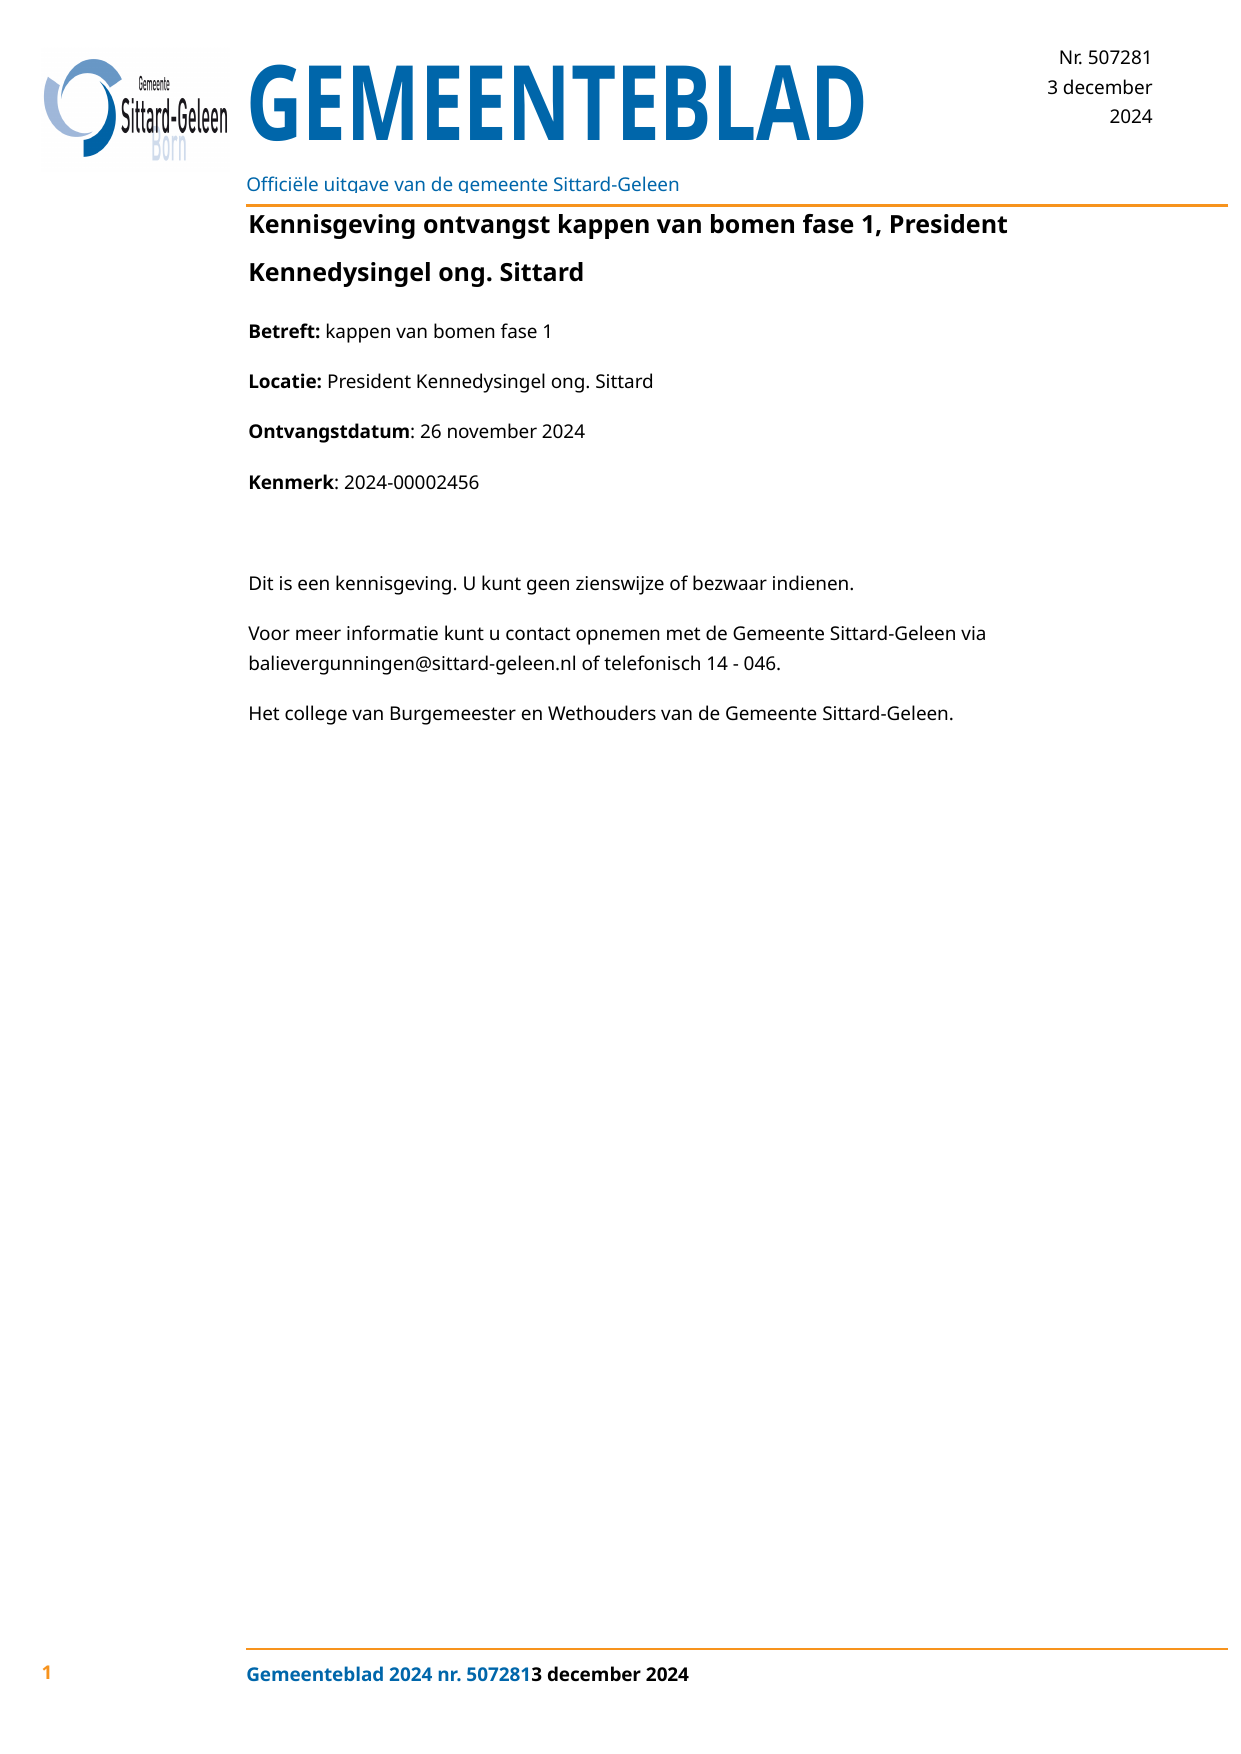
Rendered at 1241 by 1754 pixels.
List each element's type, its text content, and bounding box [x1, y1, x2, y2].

text Locatie: President Kennedysingel ong. Sittard [248, 368, 1152, 394]
text Kennisgeving ontvangst kappen van bomen fase 1, President Kennedysingel ong. Sittard [248, 207, 1152, 288]
text Ontvangstdatum: 26 november 2024 [248, 419, 1152, 444]
text Voor meer informatie kunt u contact opnemen met de Gemeente Sittard-Geleen via balievergunningen@sittard-geleen.nl of telefonisch 14 - 046. [248, 620, 1152, 676]
text Betreft: kappen van bomen fase 1 [248, 318, 1152, 344]
text Dit is een kennisgeving. U kunt geen zienswijze of bezwaar indienen. [248, 570, 1152, 596]
text Kenmerk: 2024-00002456 [248, 469, 1152, 495]
text Het college van Burgemeester en Wethouders van de Gemeente Sittard-Geleen. [248, 700, 1152, 726]
picture [41, 47, 231, 172]
